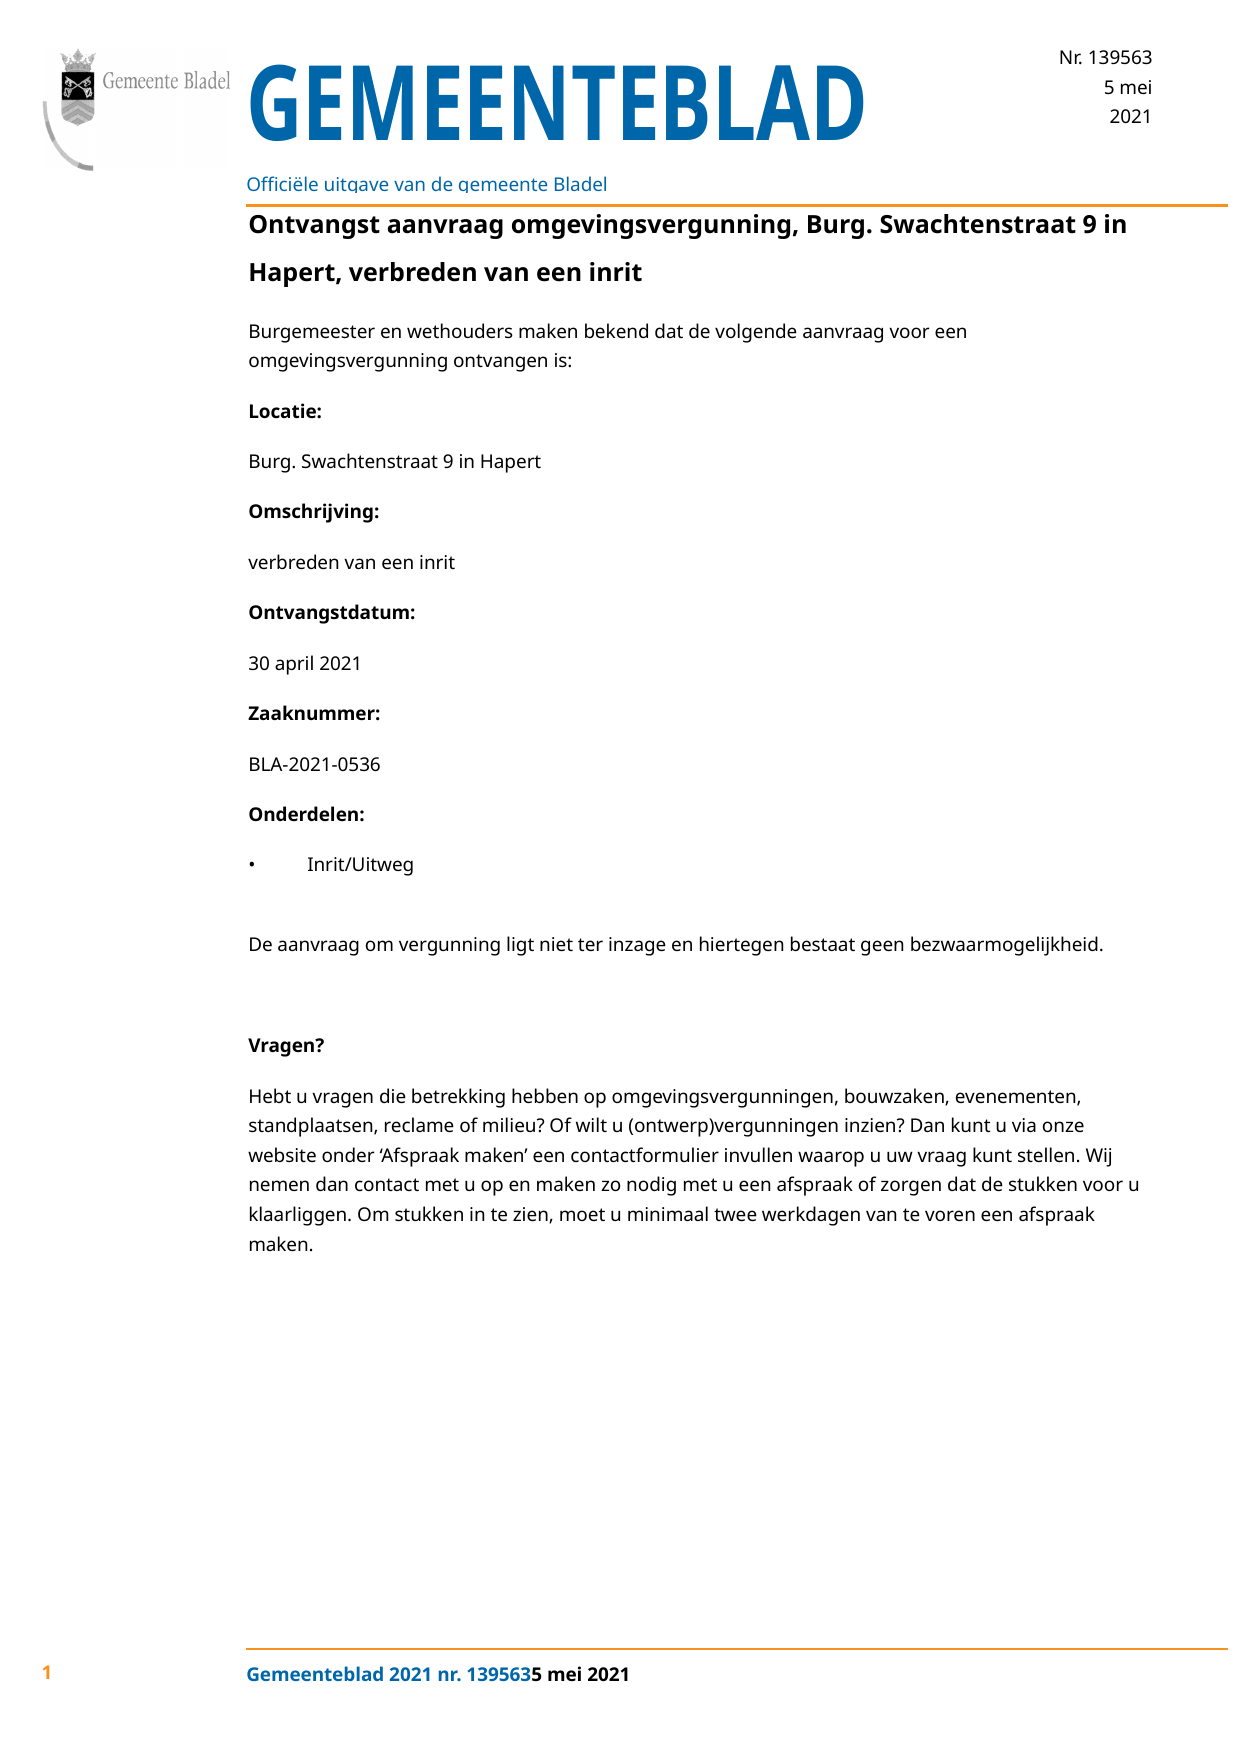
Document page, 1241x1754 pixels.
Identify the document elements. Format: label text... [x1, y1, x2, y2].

text Burgemeester en wethouders maken bekend dat de volgende aanvraag voor een omgevingsvergunning ontvangen is: [248, 318, 1152, 373]
list Inrit/Uitweg [248, 852, 1152, 877]
text Burg. Swachtenstraat 9 in Hapert [248, 448, 1152, 474]
text Zaaknummer: [248, 700, 1152, 726]
picture [41, 47, 231, 172]
text 30 april 2021 [248, 650, 1152, 676]
text Hebt u vragen die betrekking hebben op omgevingsvergunningen, bouwzaken, evenementen, standplaatsen, reclame of milieu? Of wilt u (ontwerp)vergunningen inzien? Dan kunt u via onze website onder ‘Afspraak maken’ een contactformulier invullen waarop u uw vraag kunt stellen. Wij nemen dan contact met u op en maken zo nodig met u een afspraak of zorgen dat de stukken voor u klaarliggen. Om stukken in te zien, moet u minimaal twee werkdagen van te voren een afspraak maken. [248, 1083, 1152, 1257]
text BLA-2021-0536 [248, 751, 1152, 777]
text Ontvangstdatum: [248, 599, 1152, 625]
text verbreden van een inrit [248, 549, 1152, 575]
text Onderdelen: [248, 801, 1152, 827]
text Omschrijving: [248, 499, 1152, 524]
text Vragen? [248, 1032, 1152, 1058]
text Locatie: [248, 398, 1152, 424]
text Ontvangst aanvraag omgevingsvergunning, Burg. Swachtenstraat 9 in Hapert, verbreden van een inrit [248, 207, 1152, 288]
text De aanvraag om vergunning ligt niet ter inzage en hiertegen bestaat geen bezwaarmogelijkheid. [248, 932, 1152, 957]
